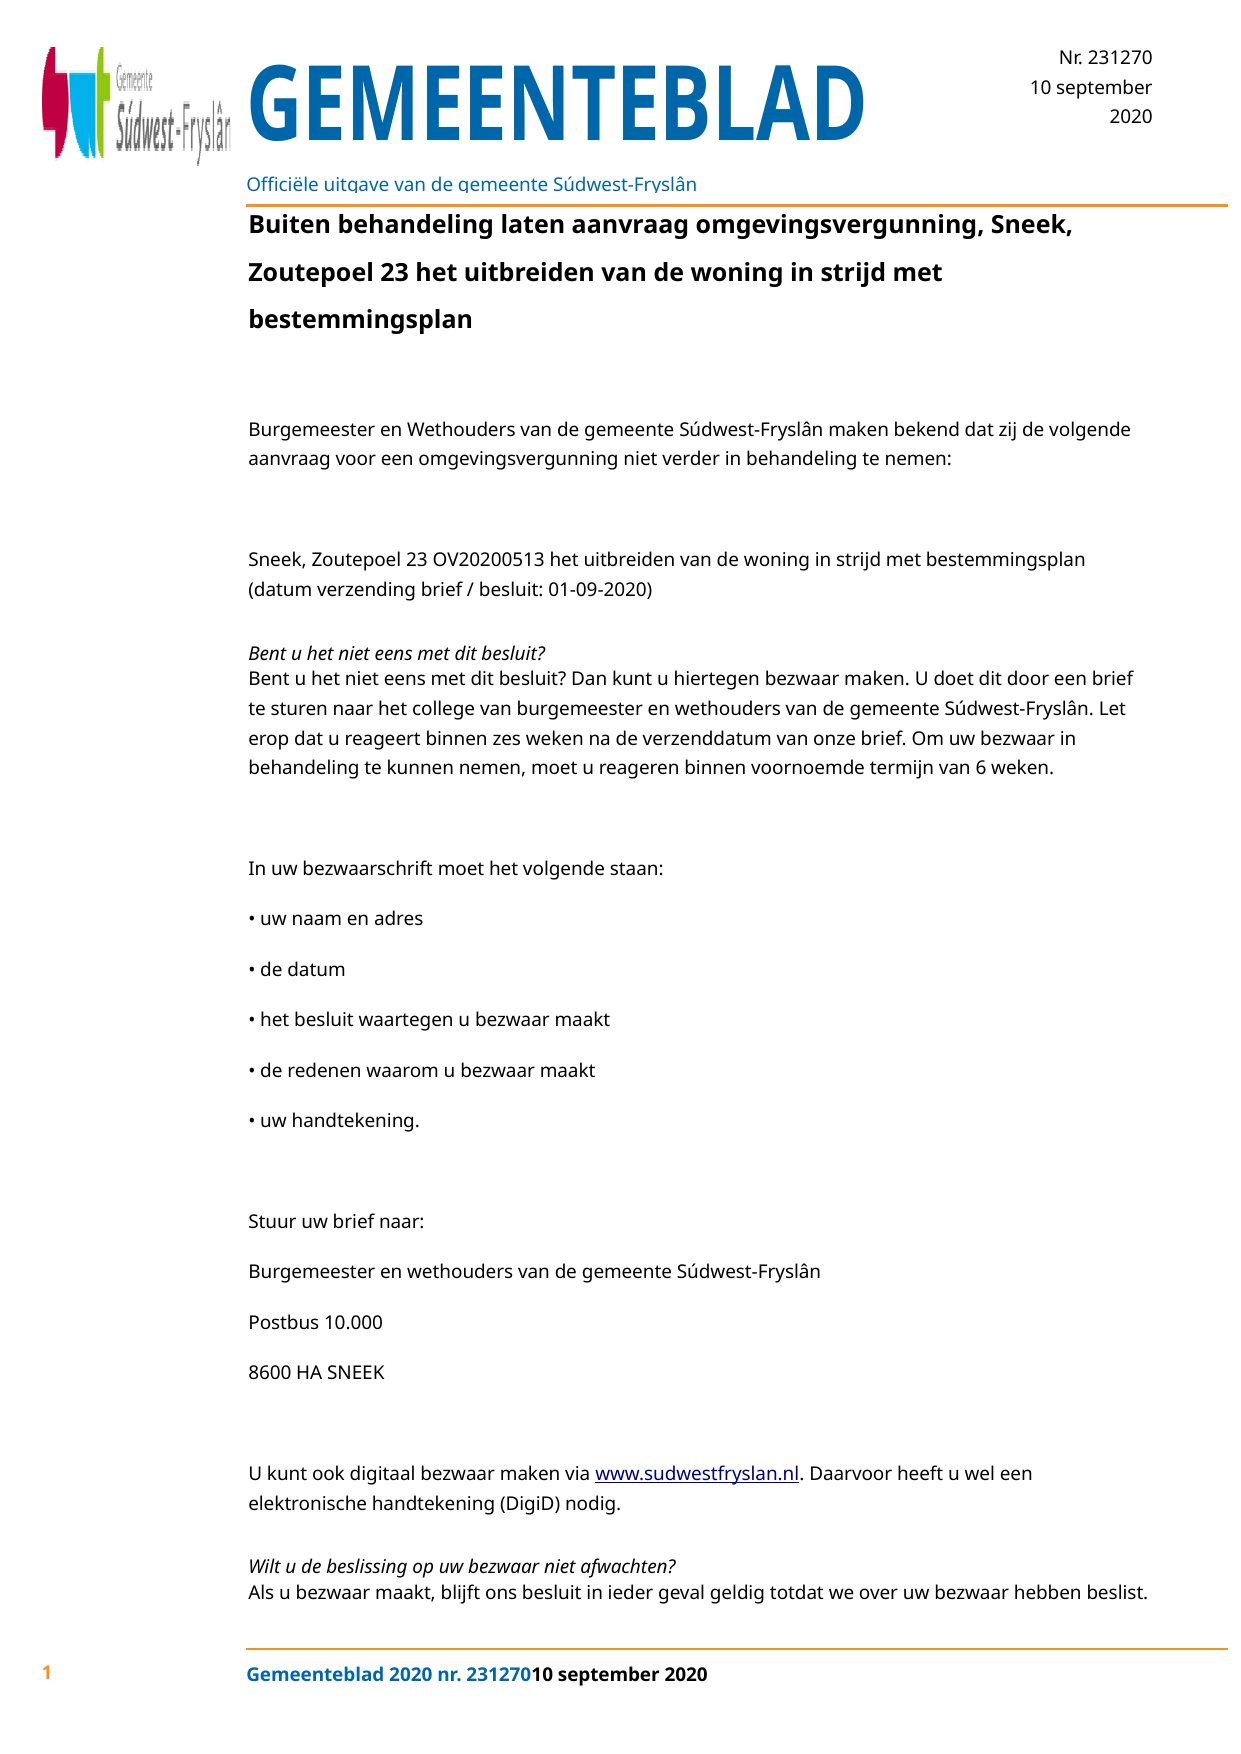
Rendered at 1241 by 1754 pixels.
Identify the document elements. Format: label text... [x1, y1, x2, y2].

text Stuur uw brief naar: [248, 1208, 1152, 1234]
text In uw bezwaarschrift moet het volgende staan: [248, 855, 1152, 881]
text Sneek, Zoutepoel 23 OV20200513 het uitbreiden van de woning in strijd met bestemmingsplan (datum verzending brief / besluit: 01-09-2020) [248, 546, 1152, 602]
text Postbus 10.000 [248, 1309, 1152, 1335]
text • uw naam en adres [248, 906, 1152, 931]
text Bent u het niet eens met dit besluit? [248, 640, 1152, 666]
text Als u bezwaar maakt, blijft ons besluit in ieder geval geldig totdat we over uw bezwaar hebben beslist. [248, 1579, 1152, 1605]
text • het besluit waartegen u bezwaar maakt [248, 1006, 1152, 1032]
picture [41, 47, 231, 172]
text Burgemeester en Wethouders van de gemeente Súdwest-Fryslân maken bekend dat zij de volgende aanvraag voor een omgevingsvergunning niet verder in behandeling te nemen: [248, 416, 1152, 471]
text U kunt ook digitaal bezwaar maken via www.sudwestfryslan.nl. Daarvoor heeft u wel een elektronische handtekening (DigiD) nodig. [248, 1460, 1152, 1516]
text • de datum [248, 956, 1152, 982]
text Wilt u de beslissing op uw bezwaar niet afwachten? [248, 1554, 1152, 1579]
text • de redenen waarom u bezwaar maakt [248, 1057, 1152, 1083]
text 8600 HA SNEEK [248, 1359, 1152, 1385]
text Burgemeester en wethouders van de gemeente Súdwest-Fryslân [248, 1258, 1152, 1284]
text Buiten behandeling laten aanvraag omgevingsvergunning, Sneek, Zoutepoel 23 het uitbreiden van de woning in strijd met bestemmingsplan [248, 207, 1152, 336]
text • uw handtekening. [248, 1107, 1152, 1133]
text Bent u het niet eens met dit besluit? Dan kunt u hiertegen bezwaar maken. U doet dit door een brief te sturen naar het college van burgemeester en wethouders van de gemeente Súdwest-Fryslân. Let erop dat u reageert binnen zes weken na de verzenddatum van onze brief. Om uw bezwaar in behandeling te kunnen nemen, moet u reageren binnen voornoemde termijn van 6 weken. [248, 666, 1152, 780]
